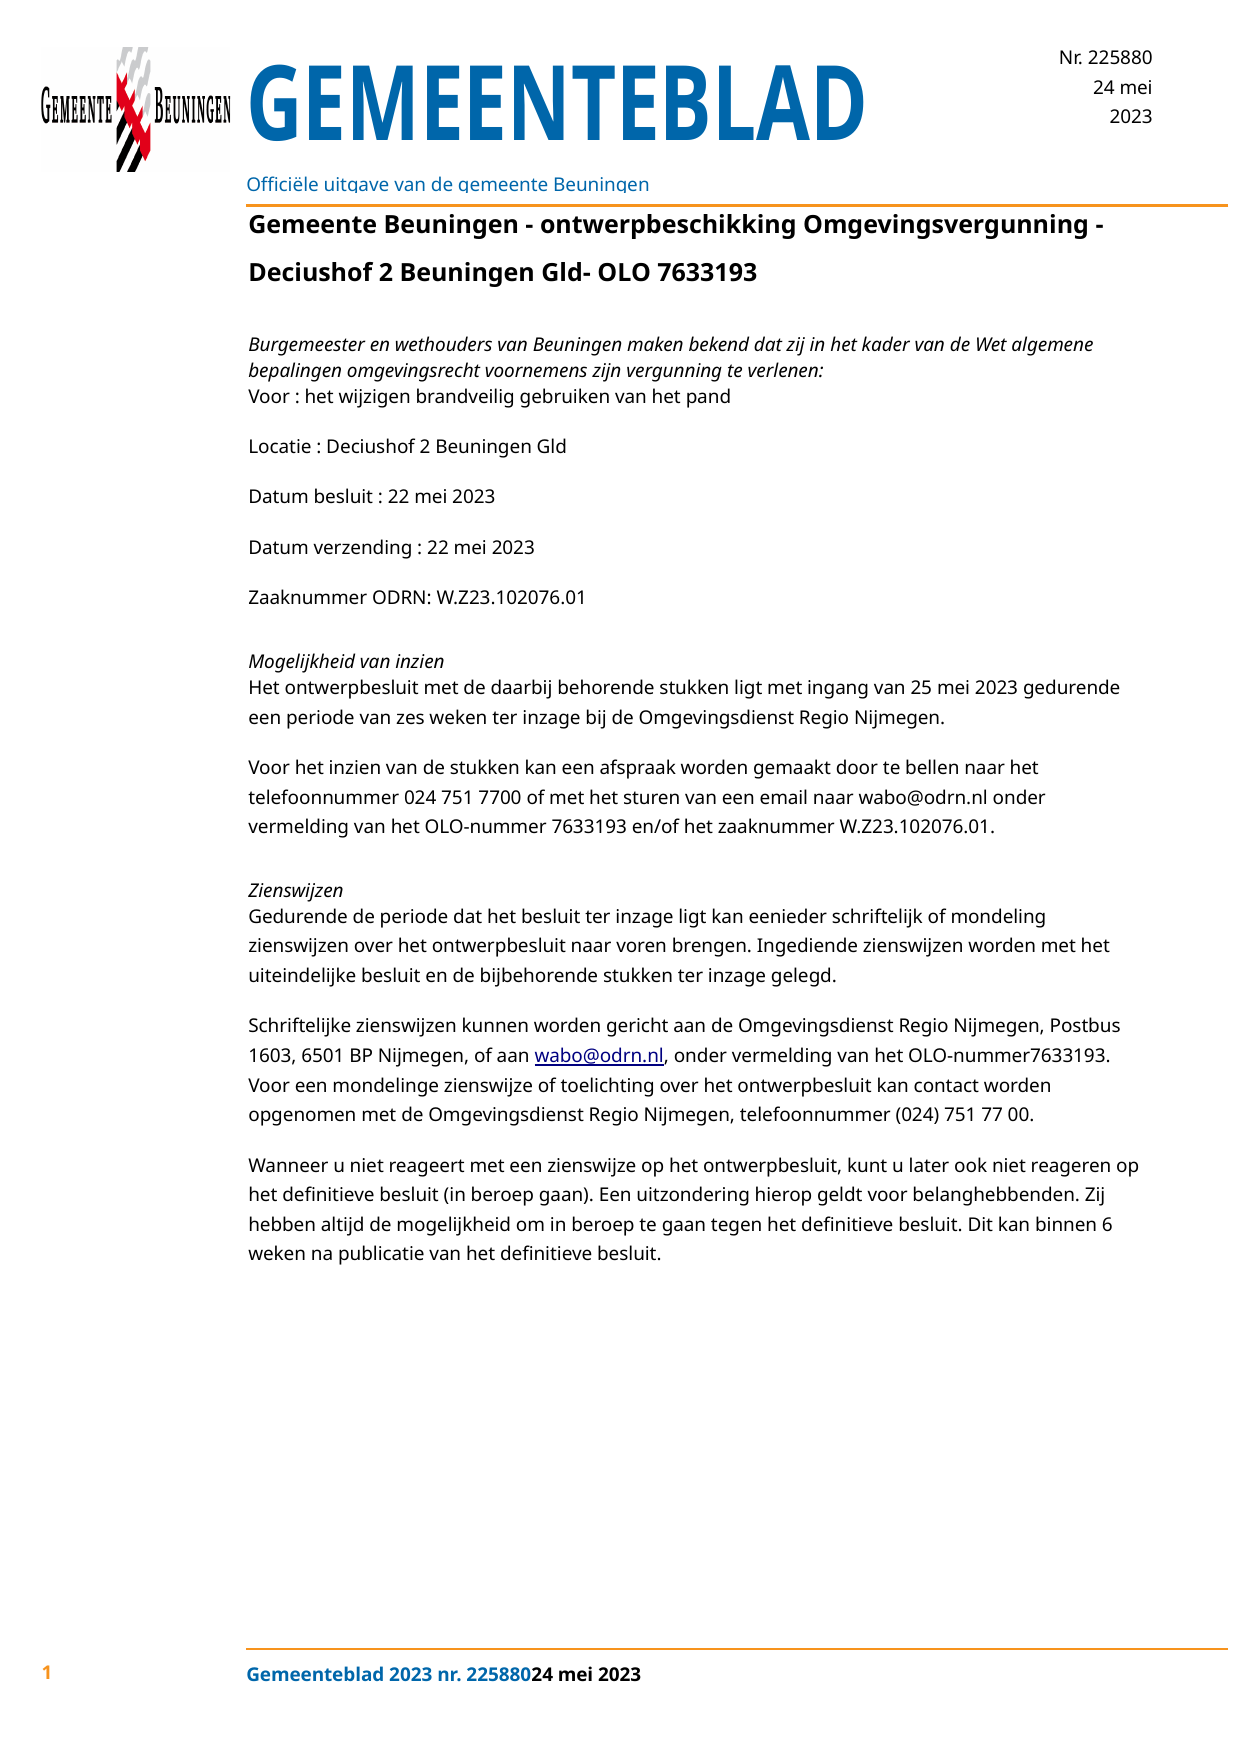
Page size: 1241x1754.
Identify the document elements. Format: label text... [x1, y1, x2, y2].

text Het ontwerpbesluit met de daarbij behorende stukken ligt met ingang van 25 mei 2023 gedurende een periode van zes weken ter inzage bij de Omgevingsdienst Regio Nijmegen. [248, 674, 1152, 729]
text Voor het inzien van de stukken kan een afspraak worden gemaakt door te bellen naar het telefoonnummer 024 751 7700 of met het sturen van een email naar wabo@odrn.nl onder vermelding van het OLO-nummer 7633193 en/of het zaaknummer W.Z23.102076.01. [248, 754, 1152, 839]
picture [41, 47, 231, 172]
text Gedurende de periode dat het besluit ter inzage ligt kan eenieder schriftelijk of mondeling zienswijzen over het ontwerpbesluit naar voren brengen. Ingediende zienswijzen worden met het uiteindelijke besluit en de bijbehorende stukken ter inzage gelegd. [248, 903, 1152, 988]
text Zaaknummer ODRN: W.Z23.102076.01 [248, 584, 1152, 610]
text Datum besluit : 22 mei 2023 [248, 484, 1152, 509]
text Zienswijzen [248, 877, 1152, 903]
text Voor : het wijzigen brandveilig gebruiken van het pand [248, 383, 1152, 409]
text Wanneer u niet reageert met een zienswijze op het ontwerpbesluit, kunt u later ook niet reageren op het definitieve besluit (in beroep gaan). Een uitzondering hierop geldt voor belanghebbenden. Zij hebben altijd de mogelijkheid om in beroep te gaan tegen het definitieve besluit. Dit kan binnen 6 weken na publicatie van het definitieve besluit. [248, 1152, 1152, 1266]
text Mogelijkheid van inzien [248, 648, 1152, 674]
text Schriftelijke zienswijzen kunnen worden gericht aan de Omgevingsdienst Regio Nijmegen, Postbus 1603, 6501 BP Nijmegen, of aan wabo@odrn.nl, onder vermelding van het OLO-nummer7633193. Voor een mondelinge zienswijze of toelichting over het ontwerpbesluit kan contact worden opgenomen met de Omgevingsdienst Regio Nijmegen, telefoonnummer (024) 751 77 00. [248, 1013, 1152, 1127]
text Gemeente Beuningen - ontwerpbeschikking Omgevingsvergunning - Deciushof 2 Beuningen Gld- OLO 7633193 [248, 207, 1152, 288]
text Locatie : Deciushof 2 Beuningen Gld [248, 433, 1152, 459]
text Datum verzending : 22 mei 2023 [248, 534, 1152, 560]
text Burgemeester en wethouders van Beuningen maken bekend dat zij in het kader van de Wet algemene bepalingen omgevingsrecht voornemens zijn vergunning te verlenen: [248, 331, 1152, 383]
